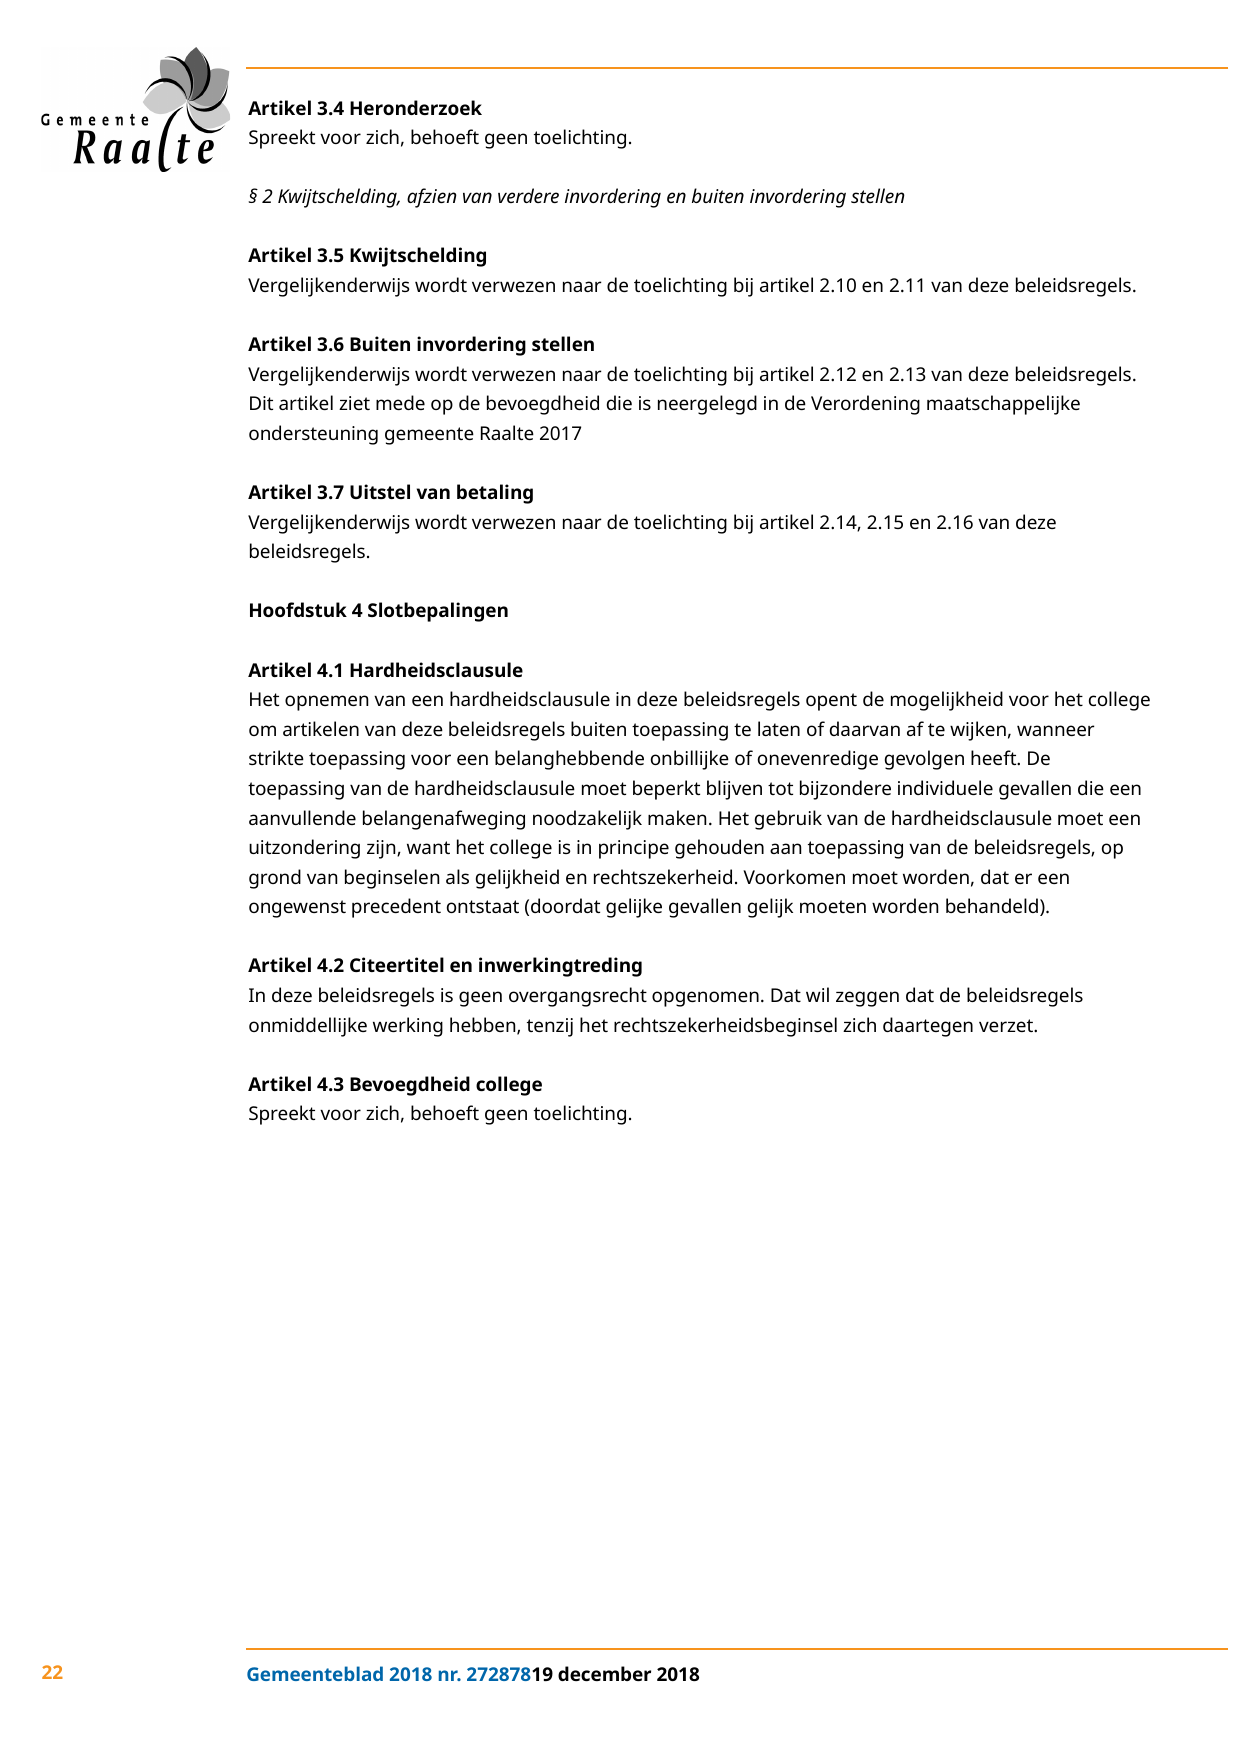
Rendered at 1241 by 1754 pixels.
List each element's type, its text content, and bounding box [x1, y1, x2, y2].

text In deze beleidsregels is geen overgangsrecht opgenomen. Dat wil zeggen dat de beleidsregels onmiddellijke werking hebben, tenzij het rechtszekerheidsbeginsel zich daartegen verzet. [248, 982, 1152, 1038]
text Artikel 3.4 Heronderzoek [248, 95, 1152, 121]
text Vergelijkenderwijs wordt verwezen naar de toelichting bij artikel 2.14, 2.15 en 2.16 van deze beleidsregels. [248, 509, 1152, 564]
text Artikel 3.7 Uitstel van betaling [248, 479, 1152, 505]
text Het opnemen van een hardheidsclausule in deze beleidsregels opent de mogelijkheid voor het college om artikelen van deze beleidsregels buiten toepassing te laten of daarvan af te wijken, wanneer strikte toepassing voor een belanghebbende onbillijke of onevenredige gevolgen heeft. De toepassing van de hardheidsclausule moet beperkt blijven tot bijzondere individuele gevallen die een aanvullende belangenafweging noodzakelijk maken. Het gebruik van de hardheidsclausule moet een uitzondering zijn, want het college is in principe gehouden aan toepassing van de beleidsregels, op grond van beginselen als gelijkheid en rechtszekerheid. Voorkomen moet worden, dat er een ongewenst precedent ontstaat (doordat gelijke gevallen gelijk moeten worden behandeld). [248, 686, 1152, 919]
text Artikel 4.2 Citeertitel en inwerkingtreding [248, 953, 1152, 978]
text Artikel 4.3 Bevoegdheid college [248, 1071, 1152, 1097]
text Artikel 4.1 Hardheidsclausule [248, 657, 1152, 683]
text Vergelijkenderwijs wordt verwezen naar de toelichting bij artikel 2.10 en 2.11 van deze beleidsregels. [248, 272, 1152, 298]
text Hoofdstuk 4 Slotbepalingen [248, 598, 1152, 623]
text Vergelijkenderwijs wordt verwezen naar de toelichting bij artikel 2.12 en 2.13 van deze beleidsregels. Dit artikel ziet mede op de bevoegdheid die is neergelegd in de Verordening maatschappelijke ondersteuning gemeente Raalte 2017 [248, 361, 1152, 446]
picture [41, 47, 231, 172]
text Spreekt voor zich, behoeft geen toelichting. [248, 1101, 1152, 1126]
text § 2 Kwijtschelding, afzien van verdere invordering en buiten invordering stellen [248, 183, 1152, 209]
text Artikel 3.5 Kwijtschelding [248, 243, 1152, 268]
text Spreekt voor zich, behoeft geen toelichting. [248, 124, 1152, 150]
text Artikel 3.6 Buiten invordering stellen [248, 331, 1152, 357]
